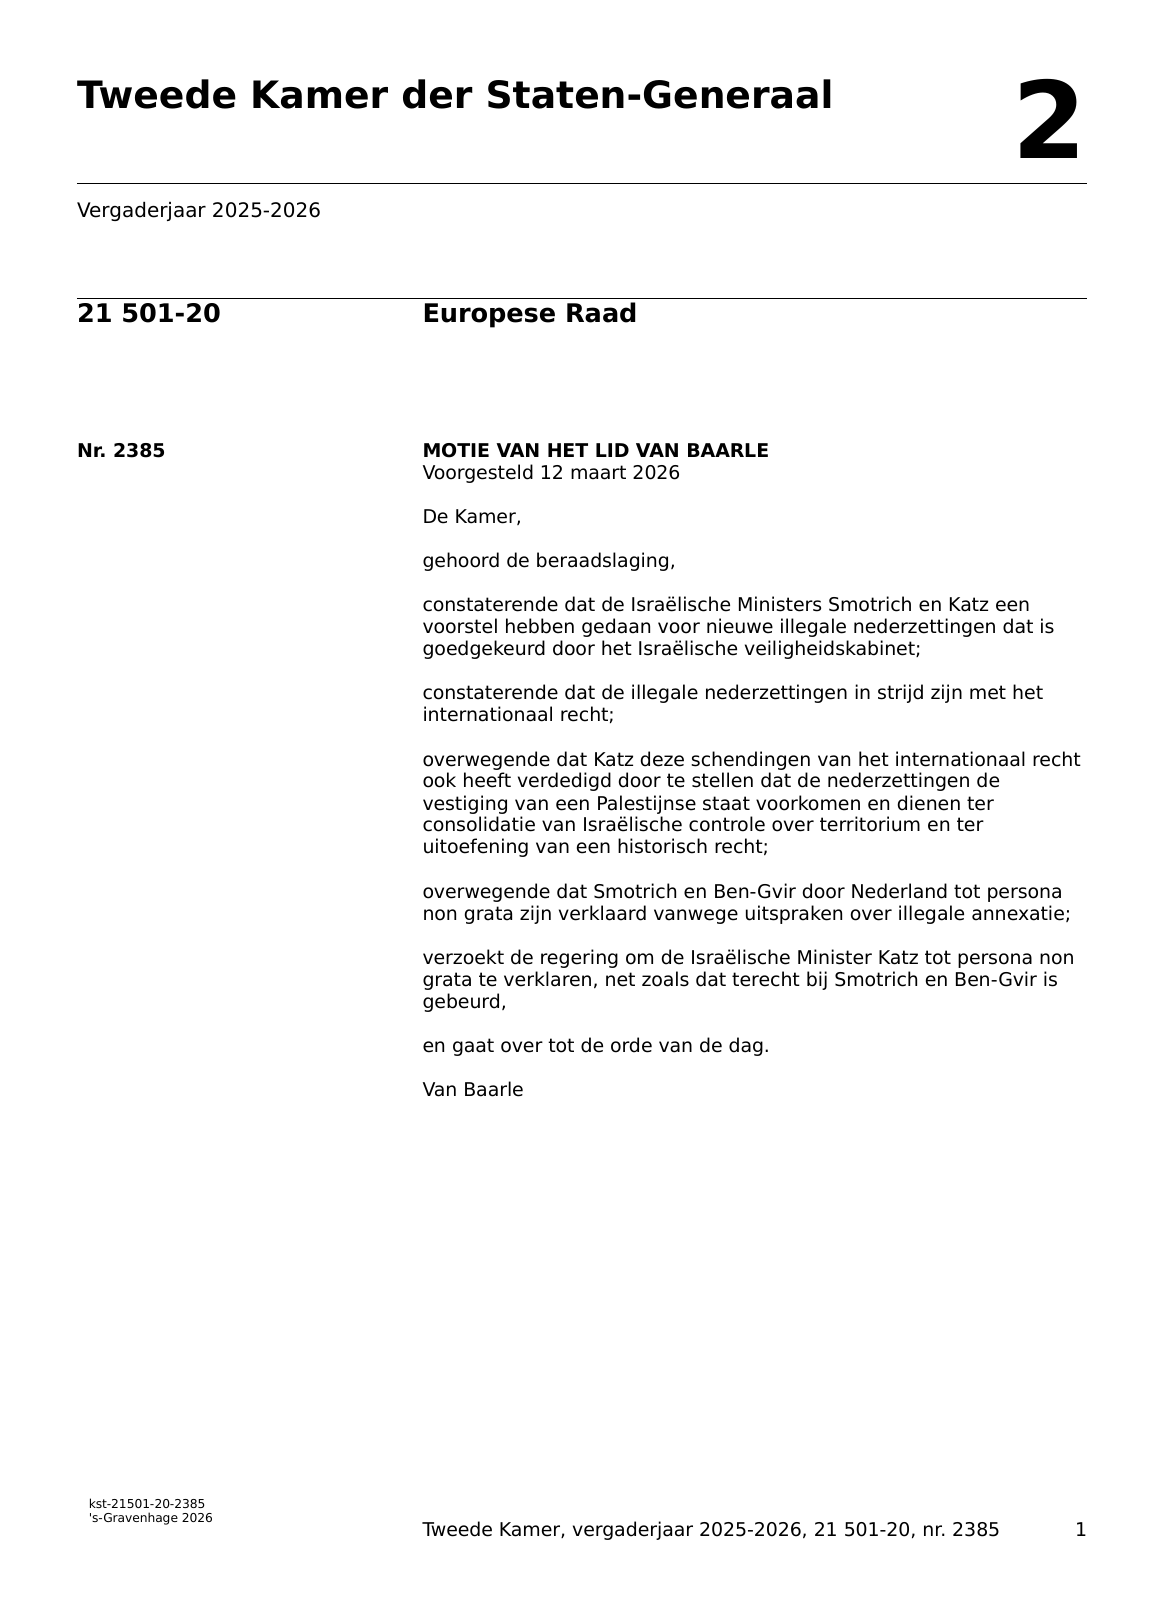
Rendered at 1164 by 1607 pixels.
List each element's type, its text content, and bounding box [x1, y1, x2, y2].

text kst-21501-20-2385 [88, 1497, 323, 1511]
text overwegende dat Smotrich en Ben-Gvir door Nederland tot persona non grata zijn verklaard vanwege uitspraken over illegale annexatie; [422, 881, 1087, 924]
text en gaat over tot de orde van de dag. [422, 1035, 1087, 1057]
text constaterende dat de illegale nederzettingen in strijd zijn met het internationaal recht; [422, 682, 1087, 726]
text Van Baarle [422, 1079, 1087, 1101]
text gehoord de beraadslaging, [422, 550, 1087, 572]
table_cell Vergaderjaar 2025-2026 [77, 184, 1087, 298]
subtitle Nr. 2385 MOTIE VAN HET LID VAN BAARLE [77, 440, 1087, 462]
text 's-Gravenhage 2026 [88, 1511, 323, 1525]
text Voorgesteld 12 maart 2026 [422, 462, 1087, 484]
subtitle 21 501-20 Europese Raad [77, 299, 1087, 329]
text overwegende dat Katz deze schendingen van het internationaal recht ook heeft verdedigd door te stellen dat de nederzettingen de vestiging van een Palestijnse staat voorkomen en dienen ter consolidatie van Israëlische controle over territorium en ter uitoefening van een historisch recht; [422, 748, 1087, 858]
text verzoekt de regering om de Israëlische Minister Katz tot persona non grata te verklaren, net zoals dat terecht bij Smotrich en Ben-Gvir is gebeurd, [422, 947, 1087, 1013]
table_header 2 [886, 59, 1087, 183]
text De Kamer, [422, 506, 1087, 528]
text constaterende dat de Israëlische Ministers Smotrich en Katz een voorstel hebben gedaan voor nieuwe illegale nederzettingen dat is goedgekeurd door het Israëlische veiligheidskabinet; [422, 594, 1087, 660]
table_header Tweede Kamer der Staten-Generaal [77, 59, 886, 183]
